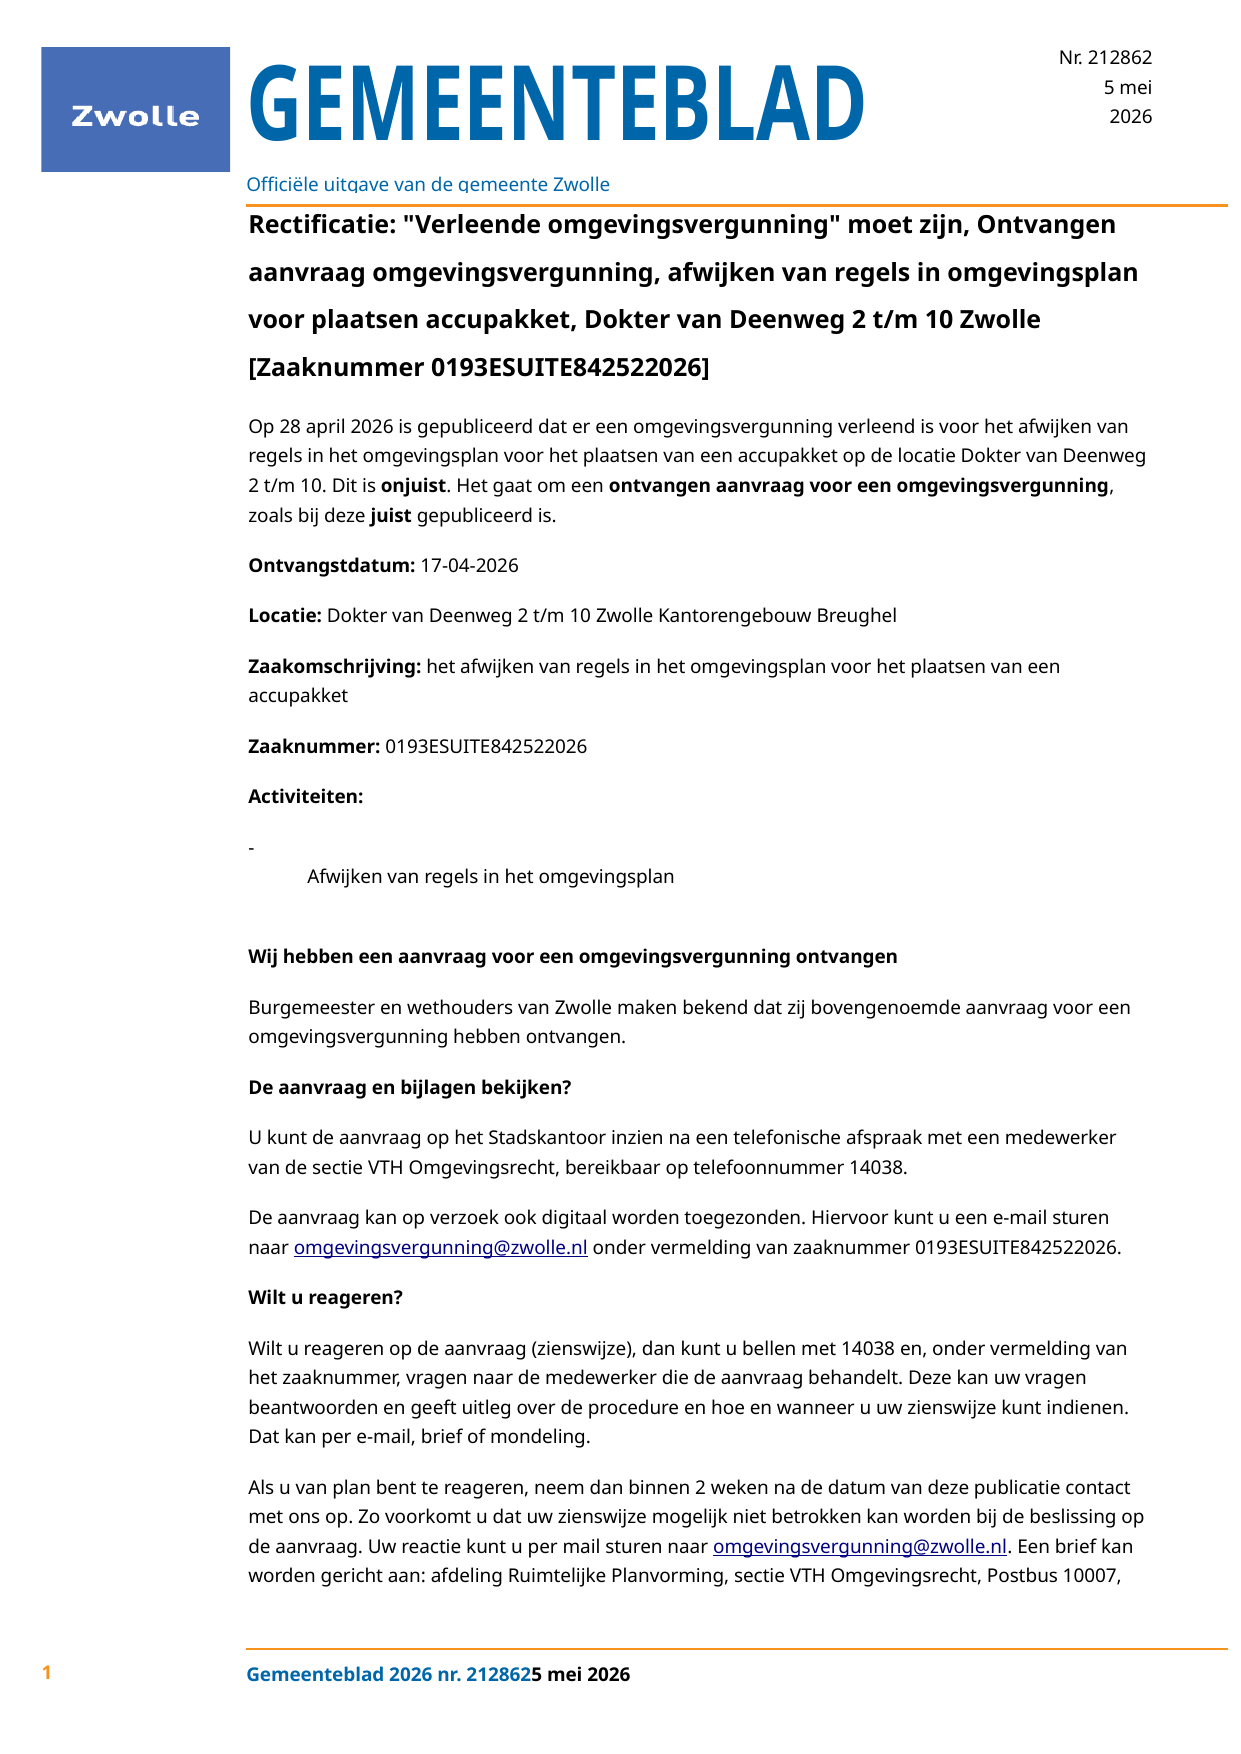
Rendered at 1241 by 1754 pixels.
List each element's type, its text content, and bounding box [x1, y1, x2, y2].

text Burgemeester en wethouders van Zwolle maken bekend dat zij bovengenoemde aanvraag voor een omgevingsvergunning hebben ontvangen. [248, 994, 1152, 1049]
text Activiteiten: [248, 783, 1152, 809]
list Afwijken van regels in het omgevingsplan [248, 863, 1152, 889]
text Wilt u reageren op de aanvraag (zienswijze), dan kunt u bellen met 14038 en, onder vermelding van het zaaknummer, vragen naar de medewerker die de aanvraag behandelt. Deze kan uw vragen beantwoorden en geeft uitleg over de procedure en hoe en wanneer u uw zienswijze kunt indienen. Dat kan per e-mail, brief of mondeling. [248, 1335, 1152, 1449]
picture [41, 47, 231, 172]
text Zaakomschrijving: het afwijken van regels in het omgevingsplan voor het plaatsen van een accupakket [248, 653, 1152, 708]
text Ontvangstdatum: 17-04-2026 [248, 552, 1152, 578]
text Wilt u reageren? [248, 1284, 1152, 1310]
text Wij hebben een aanvraag voor een omgevingsvergunning ontvangen [248, 943, 1152, 969]
text Op 28 april 2026 is gepubliceerd dat er een omgevingsvergunning verleend is voor het afwijken van regels in het omgevingsplan voor het plaatsen van een accupakket op de locatie Dokter van Deenweg 2 t/m 10. Dit is onjuist. Het gaat om een ontvangen aanvraag voor een omgevingsvergunning, zoals bij deze juist gepubliceerd is. [248, 413, 1152, 528]
text Als u van plan bent te reageren, neem dan binnen 2 weken na de datum van deze publicatie contact met ons op. Zo voorkomt u dat uw zienswijze mogelijk niet betrokken kan worden bij de beslissing op de aanvraag. Uw reactie kunt u per mail sturen naar omgevingsvergunning@zwolle.nl. Een brief kan worden gericht aan: afdeling Ruimtelijke Planvorming, sectie VTH Omgevingsrecht, Postbus 10007, [248, 1474, 1152, 1588]
text De aanvraag kan op verzoek ook digitaal worden toegezonden. Hiervoor kunt u een e-mail sturen naar omgevingsvergunning@zwolle.nl onder vermelding van zaaknummer 0193ESUITE842522026. [248, 1204, 1152, 1260]
text U kunt de aanvraag op het Stadskantoor inzien na een telefonische afspraak met een medewerker van de sectie VTH Omgevingsrecht, bereikbaar op telefoonnummer 14038. [248, 1124, 1152, 1180]
text Zaaknummer: 0193ESUITE842522026 [248, 733, 1152, 759]
text Rectificatie: "Verleende omgevingsvergunning" moet zijn, Ontvangen aanvraag omgevingsvergunning, afwijken van regels in omgevingsplan voor plaatsen accupakket, Dokter van Deenweg 2 t/m 10 Zwolle [Zaaknummer 0193ESUITE842522026] [248, 207, 1152, 384]
text Locatie: Dokter van Deenweg 2 t/m 10 Zwolle Kantorengebouw Breughel [248, 603, 1152, 628]
text De aanvraag en bijlagen bekijken? [248, 1074, 1152, 1100]
